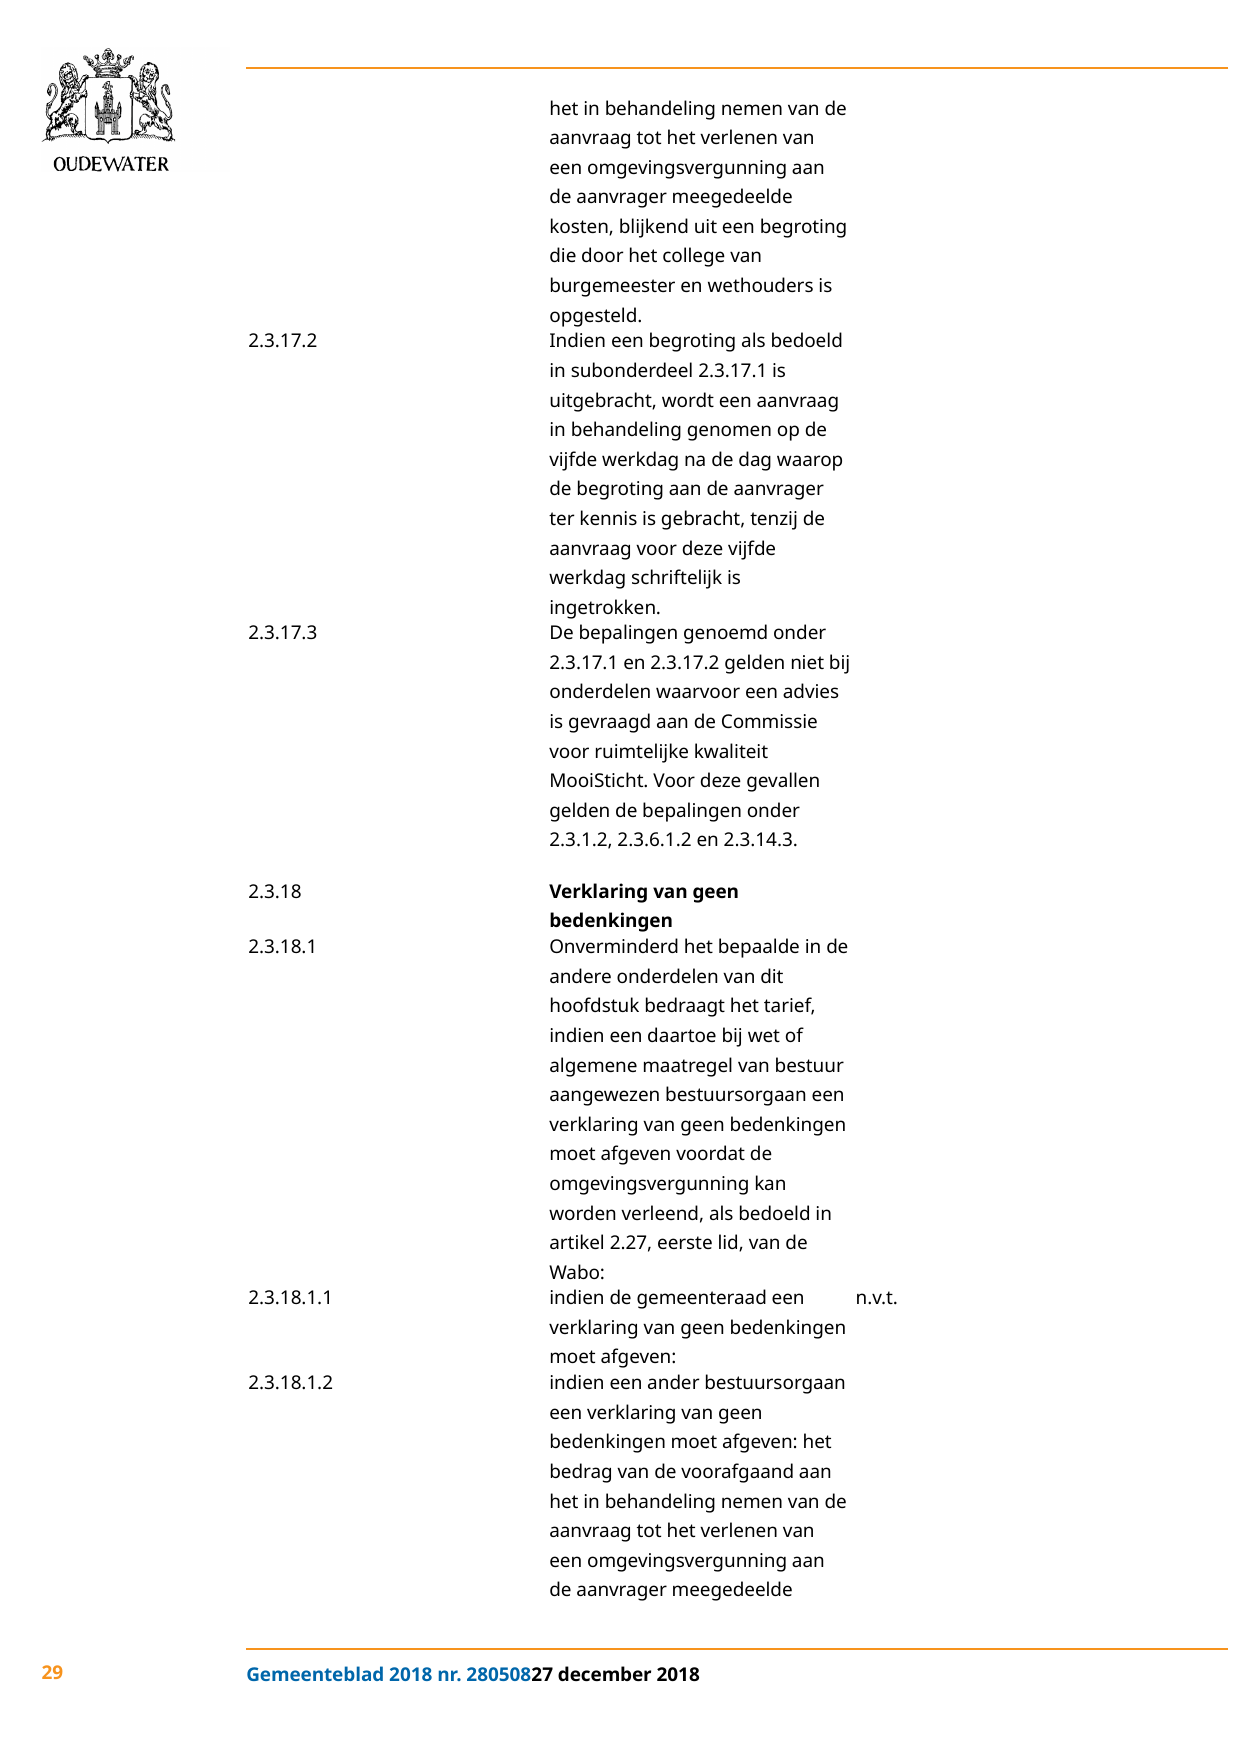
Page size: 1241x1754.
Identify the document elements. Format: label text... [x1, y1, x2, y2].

table_cell indien de gemeenteraad een verklaring van geen bedenkingen moet afgeven: [549, 1285, 850, 1369]
table_cell Verklaring van geen bedenkingen [549, 878, 850, 933]
table_cell [248, 95, 549, 328]
table_cell 2.3.18 [248, 878, 549, 933]
table_cell Indien een begroting als bedoeld in subonderdeel 2.3.17.1 is uitgebracht, wordt een aanvraag in behandeling genomen op de vijfde werkdag na de dag waarop de begroting aan de aanvrager ter kennis is gebracht, tenzij de aanvraag voor deze vijfde werkdag schriftelijk is ingetrokken. [549, 328, 850, 619]
table_cell 2.3.18.1 [248, 934, 549, 1284]
table_cell [248, 853, 549, 878]
table_cell 2.3.17.2 [248, 328, 549, 619]
table_cell [850, 1370, 1152, 1602]
table_cell Onverminderd het bepaalde in de andere onderdelen van dit hoofdstuk bedraagt het tarief, indien een daartoe bij wet of algemene maatregel van bestuur aangewezen bestuursorgaan een verklaring van geen bedenkingen moet afgeven voordat de omgevingsvergunning kan worden verleend, als bedoeld in artikel 2.27, eerste lid, van de Wabo: [549, 934, 850, 1284]
table_cell [850, 95, 1152, 328]
table_cell 2.3.18.1.2 [248, 1370, 549, 1602]
table_cell [850, 934, 1152, 1284]
table_cell [850, 328, 1152, 619]
table_cell indien een ander bestuursorgaan een verklaring van geen bedenkingen moet afgeven: het bedrag van de voorafgaand aan het in behandeling nemen van de aanvraag tot het verlenen van een omgevingsvergunning aan de aanvrager meegedeelde [549, 1370, 850, 1602]
picture [41, 47, 231, 172]
table_cell het in behandeling nemen van de aanvraag tot het verlenen van een omgevingsvergunning aan de aanvrager meegedeelde kosten, blijkend uit een begroting die door het college van burgemeester en wethouders is opgesteld. [549, 95, 850, 328]
table_cell [850, 853, 1152, 878]
table_cell 2.3.17.3 [248, 620, 549, 852]
table_cell De bepalingen genoemd onder 2.3.17.1 en 2.3.17.2 gelden niet bij onderdelen waarvoor een advies is gevraagd aan de Commissie voor ruimtelijke kwaliteit MooiSticht. Voor deze gevallen gelden de bepalingen onder 2.3.1.2, 2.3.6.1.2 en 2.3.14.3. [549, 620, 850, 852]
table_cell [850, 620, 1152, 852]
table_cell [549, 853, 850, 878]
table_cell n.v.t. [850, 1285, 1152, 1369]
table_cell 2.3.18.1.1 [248, 1285, 549, 1369]
table_cell [850, 878, 1152, 933]
